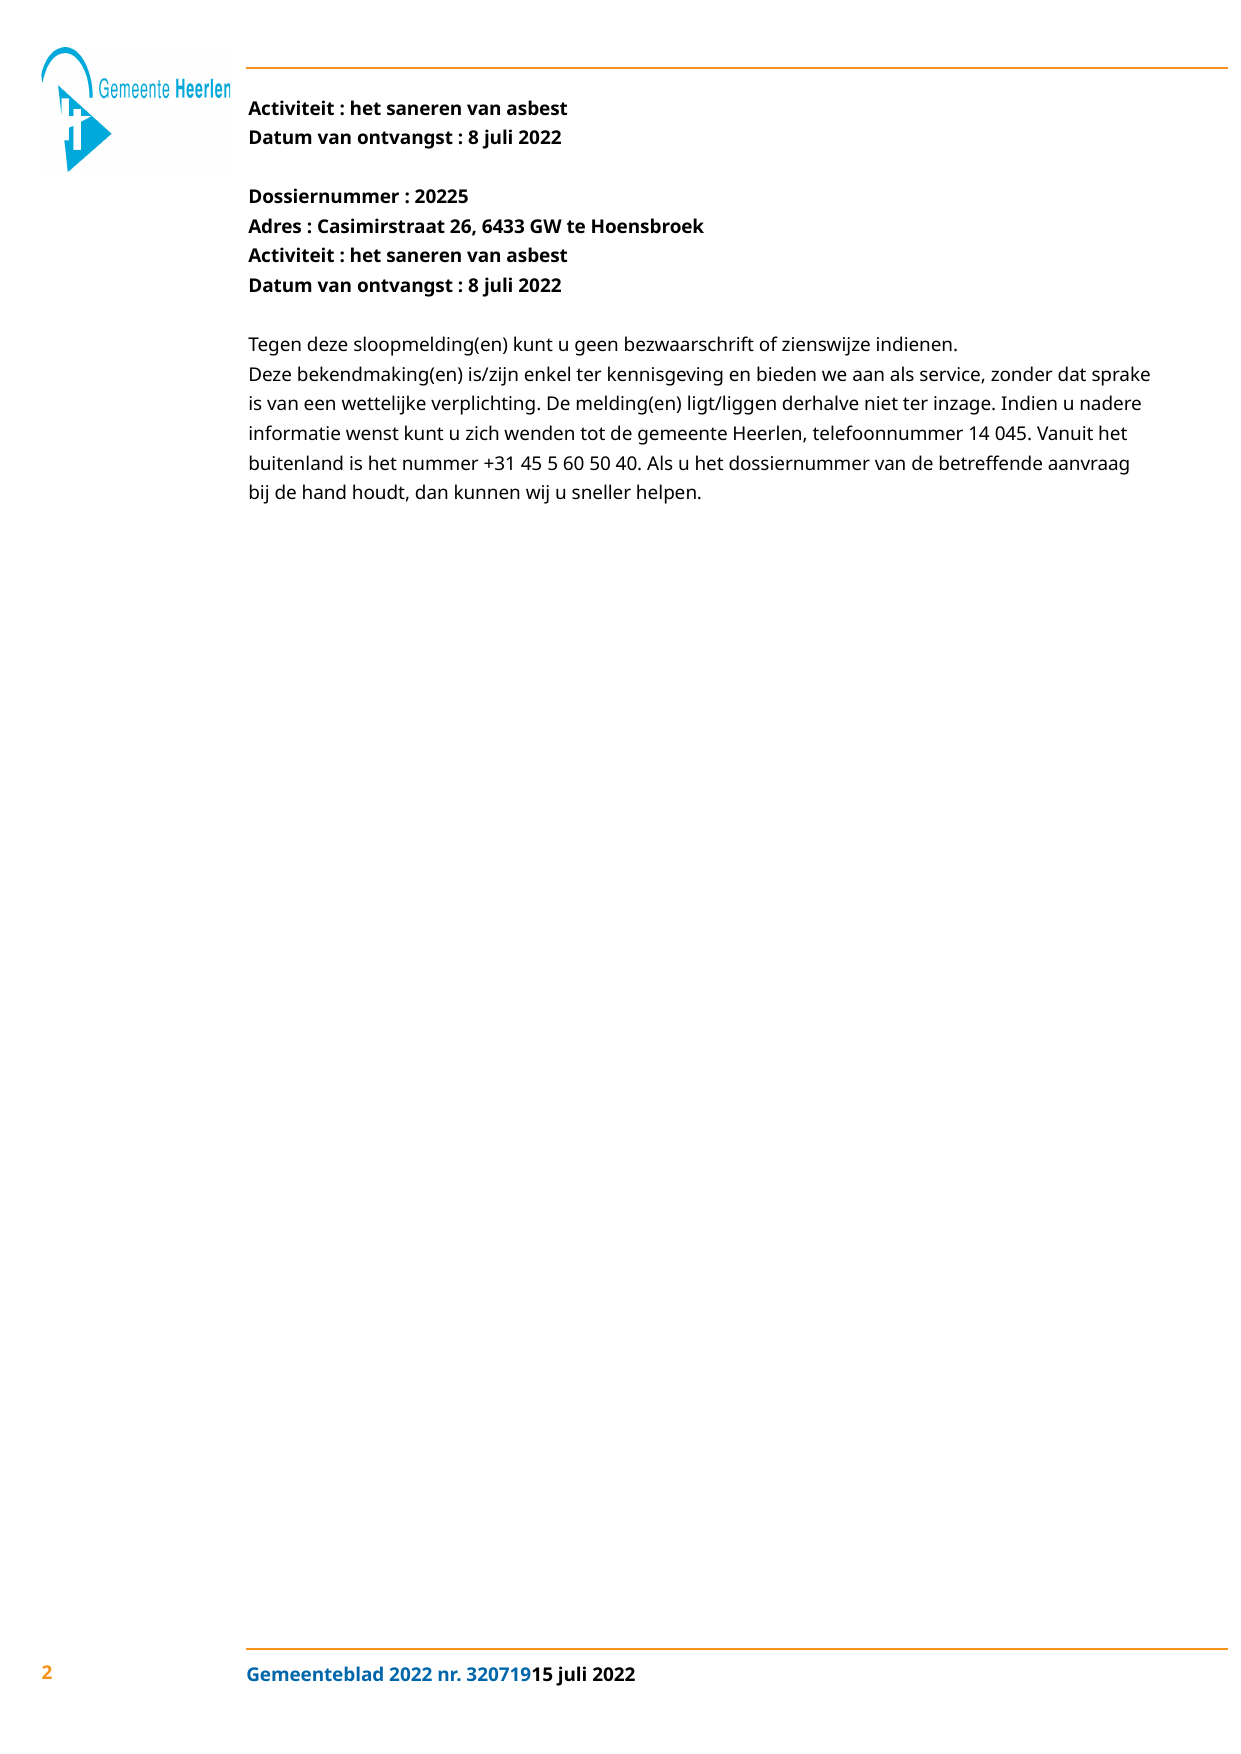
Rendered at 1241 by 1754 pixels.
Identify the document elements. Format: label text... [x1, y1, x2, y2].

text Datum van ontvangst : 8 juli 2022 [248, 124, 1152, 150]
text Adres : Casimirstraat 26, 6433 GW te Hoensbroek [248, 213, 1152, 239]
picture [41, 47, 59, 70]
text Tegen deze sloopmelding(en) kunt u geen bezwaarschrift of zienswijze indienen. [248, 331, 1152, 357]
text Deze bekendmaking(en) is/zijn enkel ter kennisgeving en bieden we aan als service, zonder dat sprake is van een wettelijke verplichting. De melding(en) ligt/liggen derhalve niet ter inzage. Indien u nadere informatie wenst kunt u zich wenden tot de gemeente Heerlen, telefoonnummer 14 045. Vanuit het buitenland is het nummer +31 45 5 60 50 40. Als u het dossiernummer van de betreffende aanvraag bij de hand houdt, dan kunnen wij u sneller helpen. [248, 361, 1152, 505]
text Activiteit : het saneren van asbest [248, 243, 1152, 268]
text Activiteit : het saneren van asbest [248, 95, 1152, 121]
text Datum van ontvangst : 8 juli 2022 [248, 272, 1152, 298]
picture [41, 47, 231, 172]
text Dossiernummer : 20225 [248, 183, 1152, 209]
